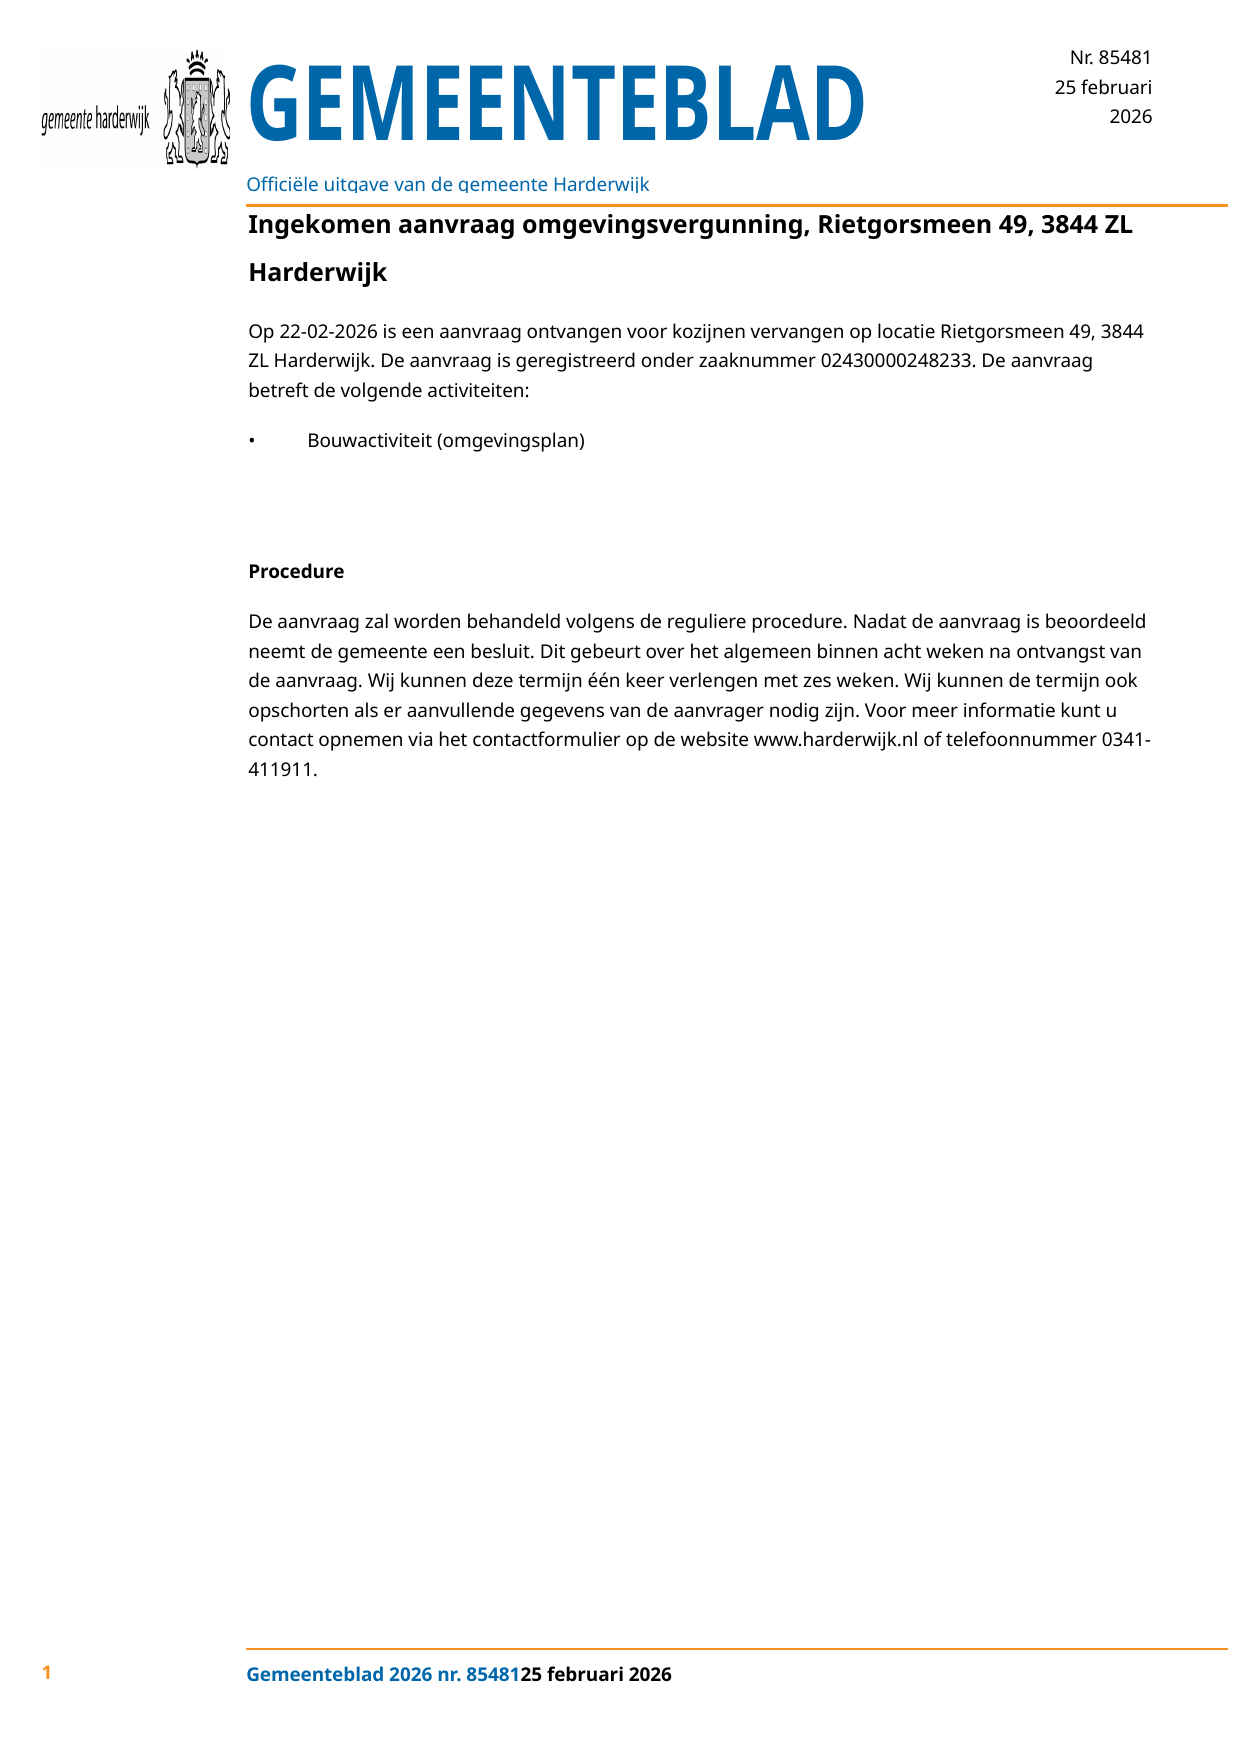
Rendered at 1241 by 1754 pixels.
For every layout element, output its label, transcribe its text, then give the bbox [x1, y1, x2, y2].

picture [41, 47, 231, 172]
text Ingekomen aanvraag omgevingsvergunning, Rietgorsmeen 49, 3844 ZL Harderwijk [248, 207, 1152, 288]
text Procedure [248, 558, 1152, 584]
text Op 22-02-2026 is een aanvraag ontvangen voor kozijnen vervangen op locatie Rietgorsmeen 49, 3844 ZL Harderwijk. De aanvraag is geregistreerd onder zaaknummer 02430000248233. De aanvraag betreft de volgende activiteiten: [248, 318, 1152, 403]
text De aanvraag zal worden behandeld volgens de reguliere procedure. Nadat de aanvraag is beoordeeld neemt de gemeente een besluit. Dit gebeurt over het algemeen binnen acht weken na ontvangst van de aanvraag. Wij kunnen deze termijn één keer verlengen met zes weken. Wij kunnen de termijn ook opschorten als er aanvullende gegevens van de aanvrager nodig zijn. Voor meer informatie kunt u contact opnemen via het contactformulier op de website www.harderwijk.nl of telefoonnummer 0341-411911. [248, 608, 1152, 782]
list Bouwactiviteit (omgevingsplan) [248, 427, 1152, 453]
